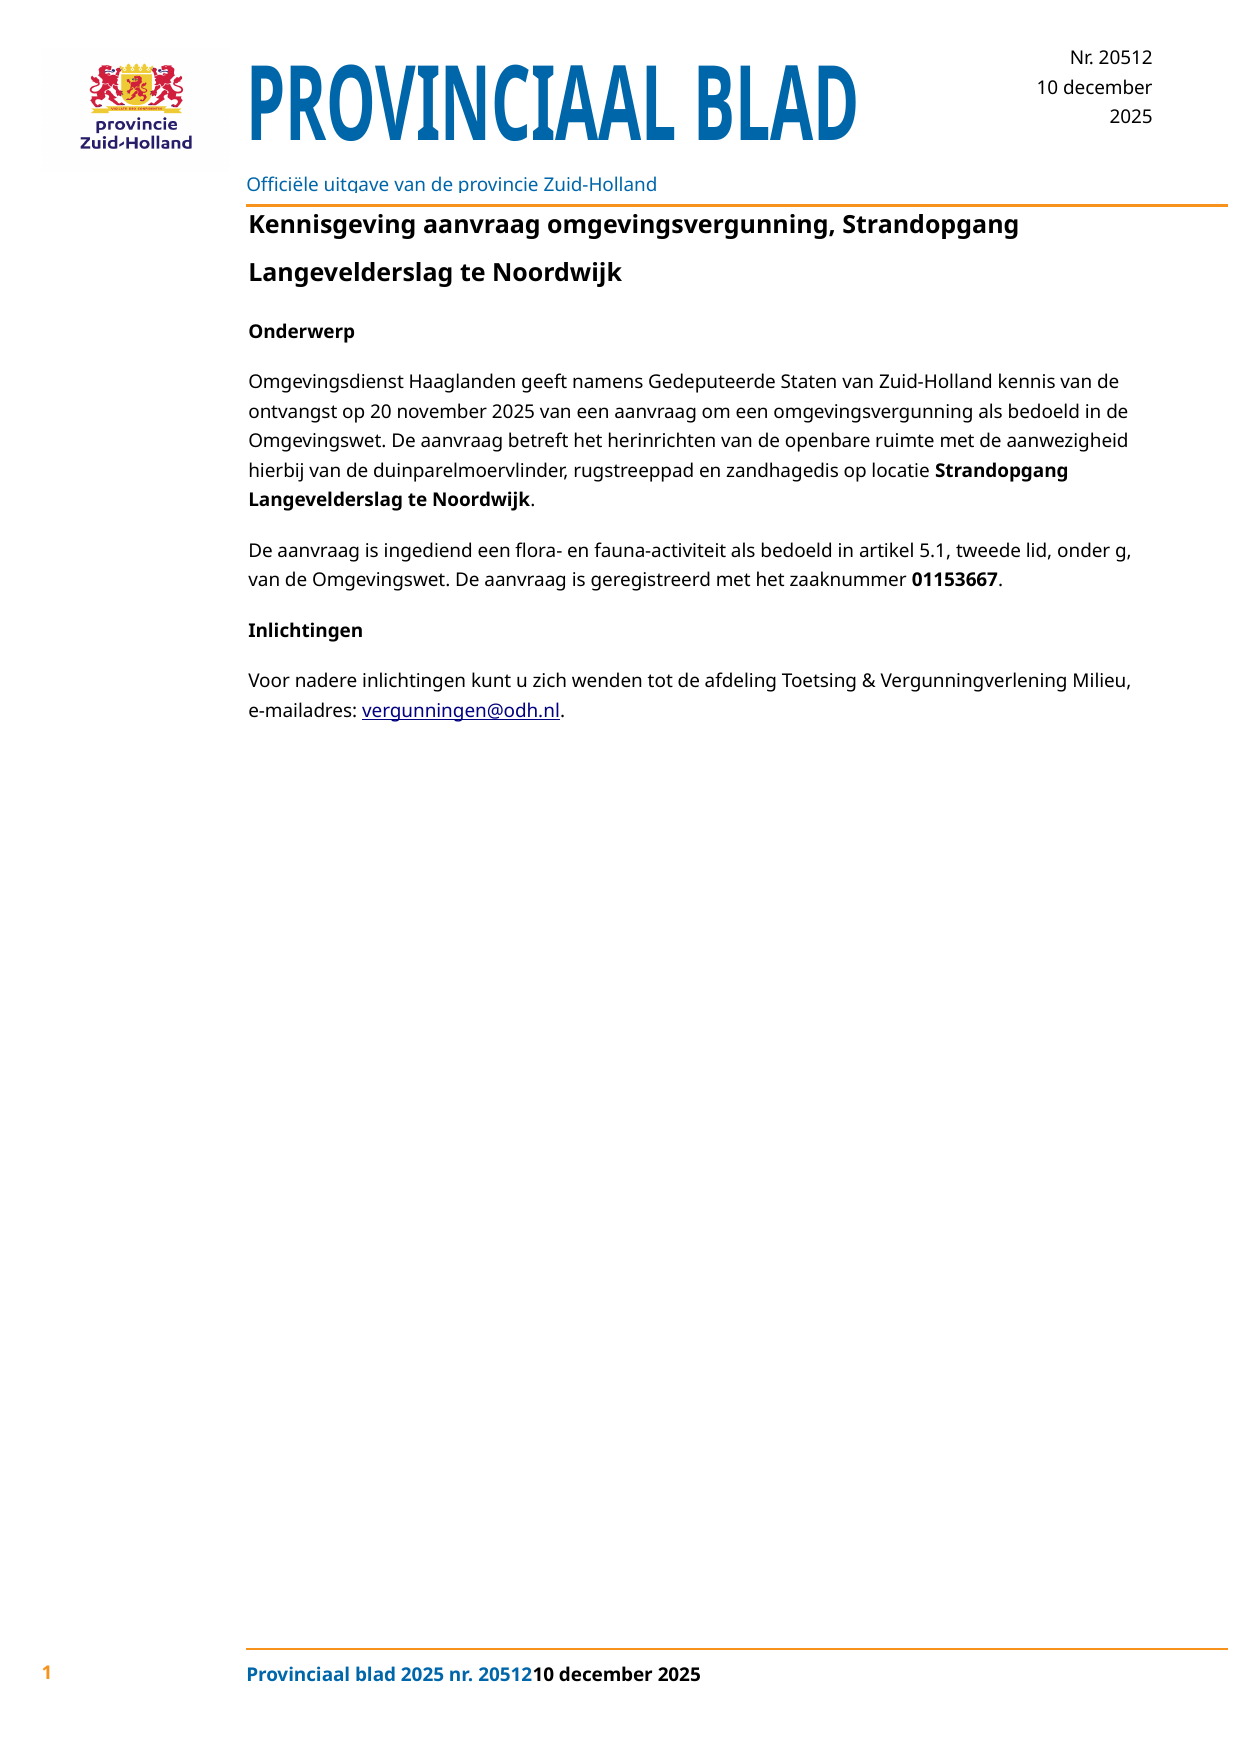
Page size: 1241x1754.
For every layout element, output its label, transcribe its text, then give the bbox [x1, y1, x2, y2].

text Kennisgeving aanvraag omgevingsvergunning, Strandopgang Langevelderslag te Noordwijk [248, 207, 1152, 288]
text Onderwerp [248, 318, 1152, 344]
text Inlichtingen [248, 617, 1152, 643]
picture [41, 47, 231, 172]
text Omgevingsdienst Haaglanden geeft namens Gedeputeerde Staten van Zuid-Holland kennis van de ontvangst op 20 november 2025 van een aanvraag om een omgevingsvergunning als bedoeld in de Omgevingswet. De aanvraag betreft het herinrichten van de openbare ruimte met de aanwezigheid hierbij van de duinparelmoervlinder, rugstreeppad en zandhagedis op locatie Strandopgang Langevelderslag te Noordwijk. [248, 368, 1152, 512]
text Voor nadere inlichtingen kunt u zich wenden tot de afdeling Toetsing & Vergunningverlening Milieu, e-mailadres: vergunningen@odh.nl. [248, 667, 1152, 723]
text De aanvraag is ingediend een flora- en fauna-activiteit als bedoeld in artikel 5.1, tweede lid, onder g, van de Omgevingswet. De aanvraag is geregistreerd met het zaaknummer 01153667. [248, 537, 1152, 592]
